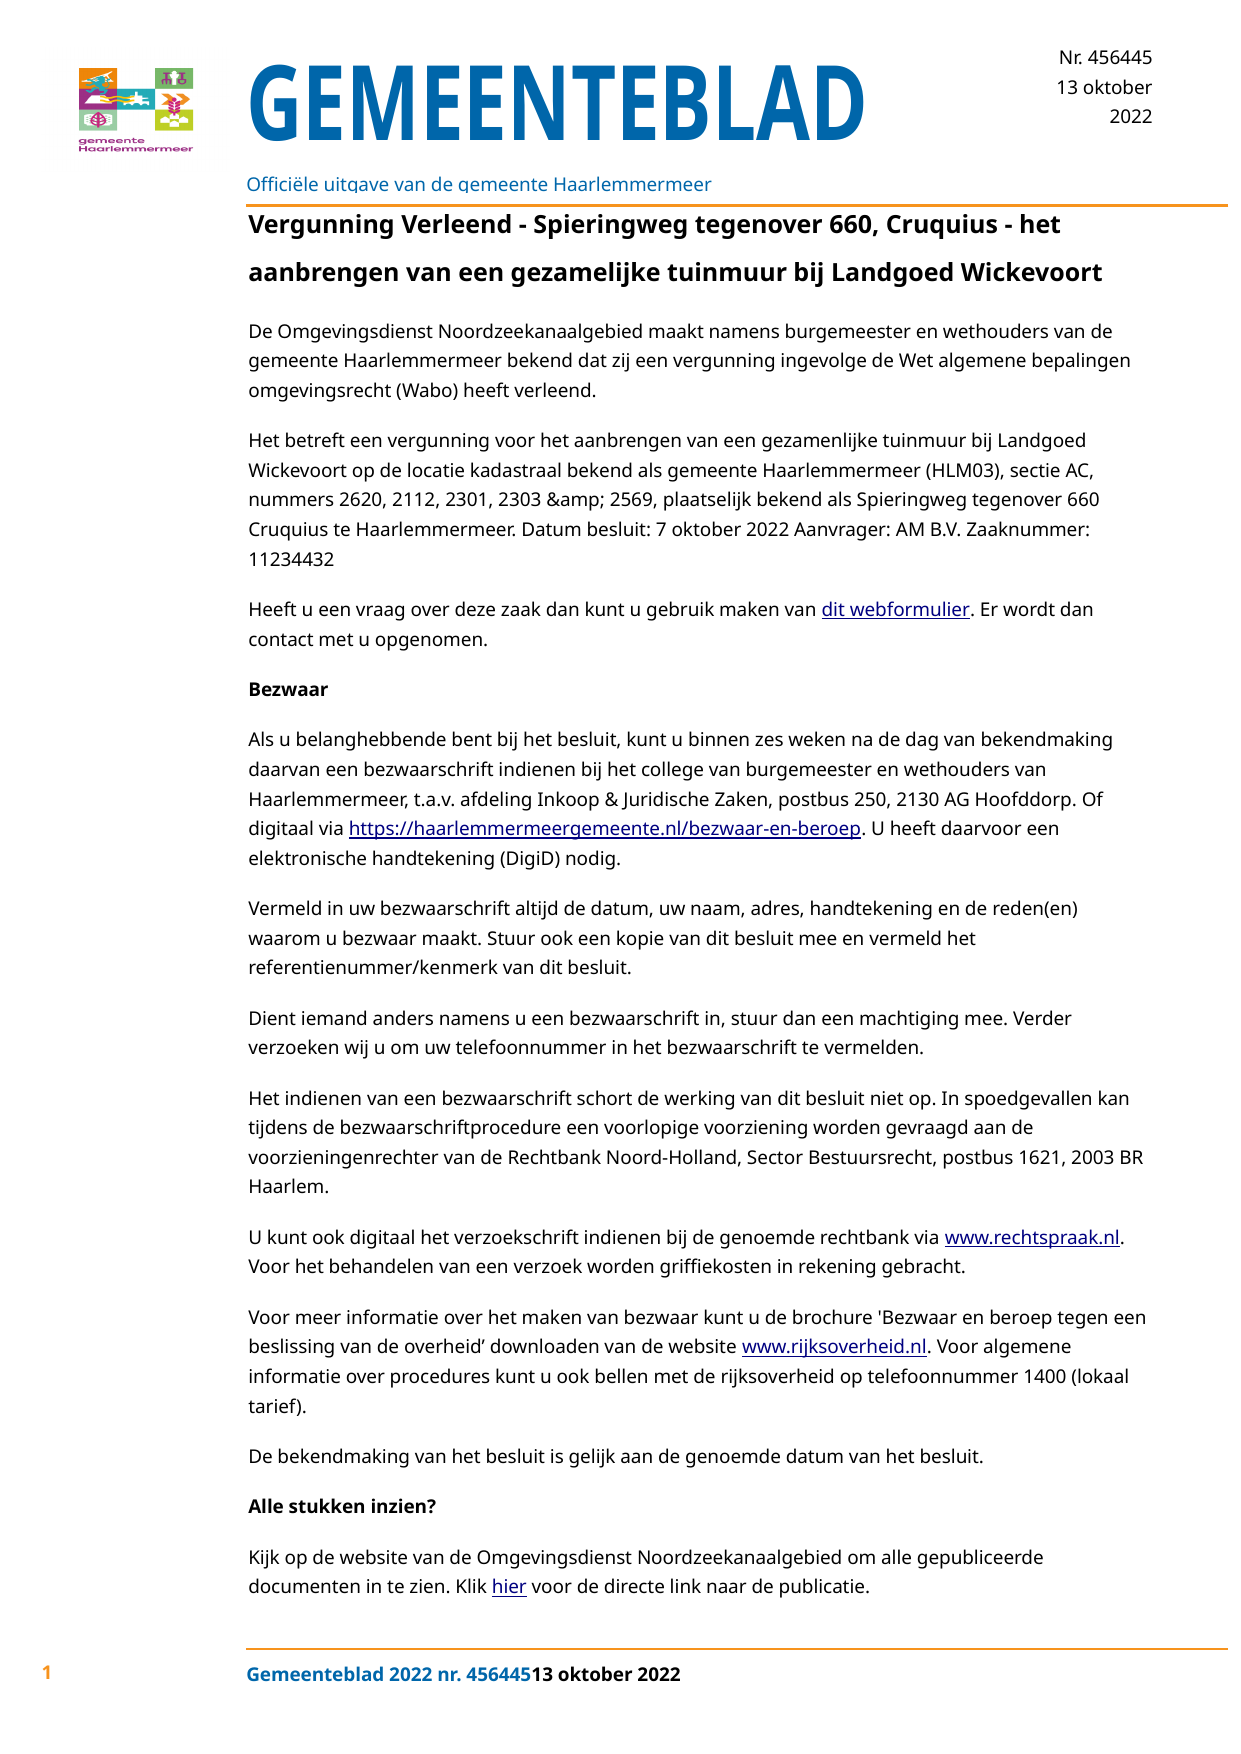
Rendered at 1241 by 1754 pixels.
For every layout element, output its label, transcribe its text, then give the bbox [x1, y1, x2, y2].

text Kijk op de website van de Omgevingsdienst Noordzeekanaalgebied om alle gepubliceerde documenten in te zien. Klik hier voor de directe link naar de publicatie. [248, 1544, 1152, 1599]
text De Omgevingsdienst Noordzeekanaalgebied maakt namens burgemeester en wethouders van de gemeente Haarlemmermeer bekend dat zij een vergunning ingevolge de Wet algemene bepalingen omgevingsrecht (Wabo) heeft verleend. [248, 318, 1152, 403]
text Het betreft een vergunning voor het aanbrengen van een gezamenlijke tuinmuur bij Landgoed Wickevoort op de locatie kadastraal bekend als gemeente Haarlemmermeer (HLM03), sectie AC, nummers 2620, 2112, 2301, 2303 &amp; 2569, plaatselijk bekend als Spieringweg tegenover 660 Cruquius te Haarlemmermeer. Datum besluit: 7 oktober 2022 Aanvrager: AM B.V. Zaaknummer: 11234432 [248, 427, 1152, 572]
text Voor meer informatie over het maken van bezwaar kunt u de brochure 'Bezwaar en beroep tegen een beslissing van de overheid’ downloaden van de website www.rijksoverheid.nl. Voor algemene informatie over procedures kunt u ook bellen met de rijksoverheid op telefoonnummer 1400 (lokaal tarief). [248, 1304, 1152, 1419]
text Als u belanghebbende bent bij het besluit, kunt u binnen zes weken na de dag van bekendmaking daarvan een bezwaarschrift indienen bij het college van burgemeester en wethouders van Haarlemmermeer, t.a.v. afdeling Inkoop & Juridische Zaken, postbus 250, 2130 AG Hoofddorp. Of digitaal via https://haarlemmermeergemeente.nl/bezwaar-en-beroep. U heeft daarvoor een elektronische handtekening (DigiD) nodig. [248, 727, 1152, 871]
text Bezwaar [248, 676, 1152, 702]
text U kunt ook digitaal het verzoekschrift indienen bij de genoemde rechtbank via www.rechtspraak.nl. Voor het behandelen van een verzoek worden griffiekosten in rekening gebracht. [248, 1224, 1152, 1279]
text Dient iemand anders namens u een bezwaarschrift in, stuur dan een machtiging mee. Verder verzoeken wij u om uw telefoonnummer in het bezwaarschrift te vermelden. [248, 1005, 1152, 1060]
text Vermeld in uw bezwaarschrift altijd de datum, uw naam, adres, handtekening en de reden(en) waarom u bezwaar maakt. Stuur ook een kopie van dit besluit mee en vermeld het referentienummer/kenmerk van dit besluit. [248, 895, 1152, 980]
text Alle stukken inzien? [248, 1494, 1152, 1519]
text Heeft u een vraag over deze zaak dan kunt u gebruik maken van dit webformulier. Er wordt dan contact met u opgenomen. [248, 596, 1152, 652]
text Het indienen van een bezwaarschrift schort de werking van dit besluit niet op. In spoedgevallen kan tijdens de bezwaarschriftprocedure een voorlopige voorziening worden gevraagd aan de voorzieningenrechter van de Rechtbank Noord-Holland, Sector Bestuursrecht, postbus 1621, 2003 BR Haarlem. [248, 1085, 1152, 1199]
text De bekendmaking van het besluit is gelijk aan de genoemde datum van het besluit. [248, 1443, 1152, 1469]
text Vergunning Verleend - Spieringweg tegenover 660, Cruquius - het aanbrengen van een gezamelijke tuinmuur bij Landgoed Wickevoort [248, 207, 1152, 288]
picture [41, 47, 231, 172]
